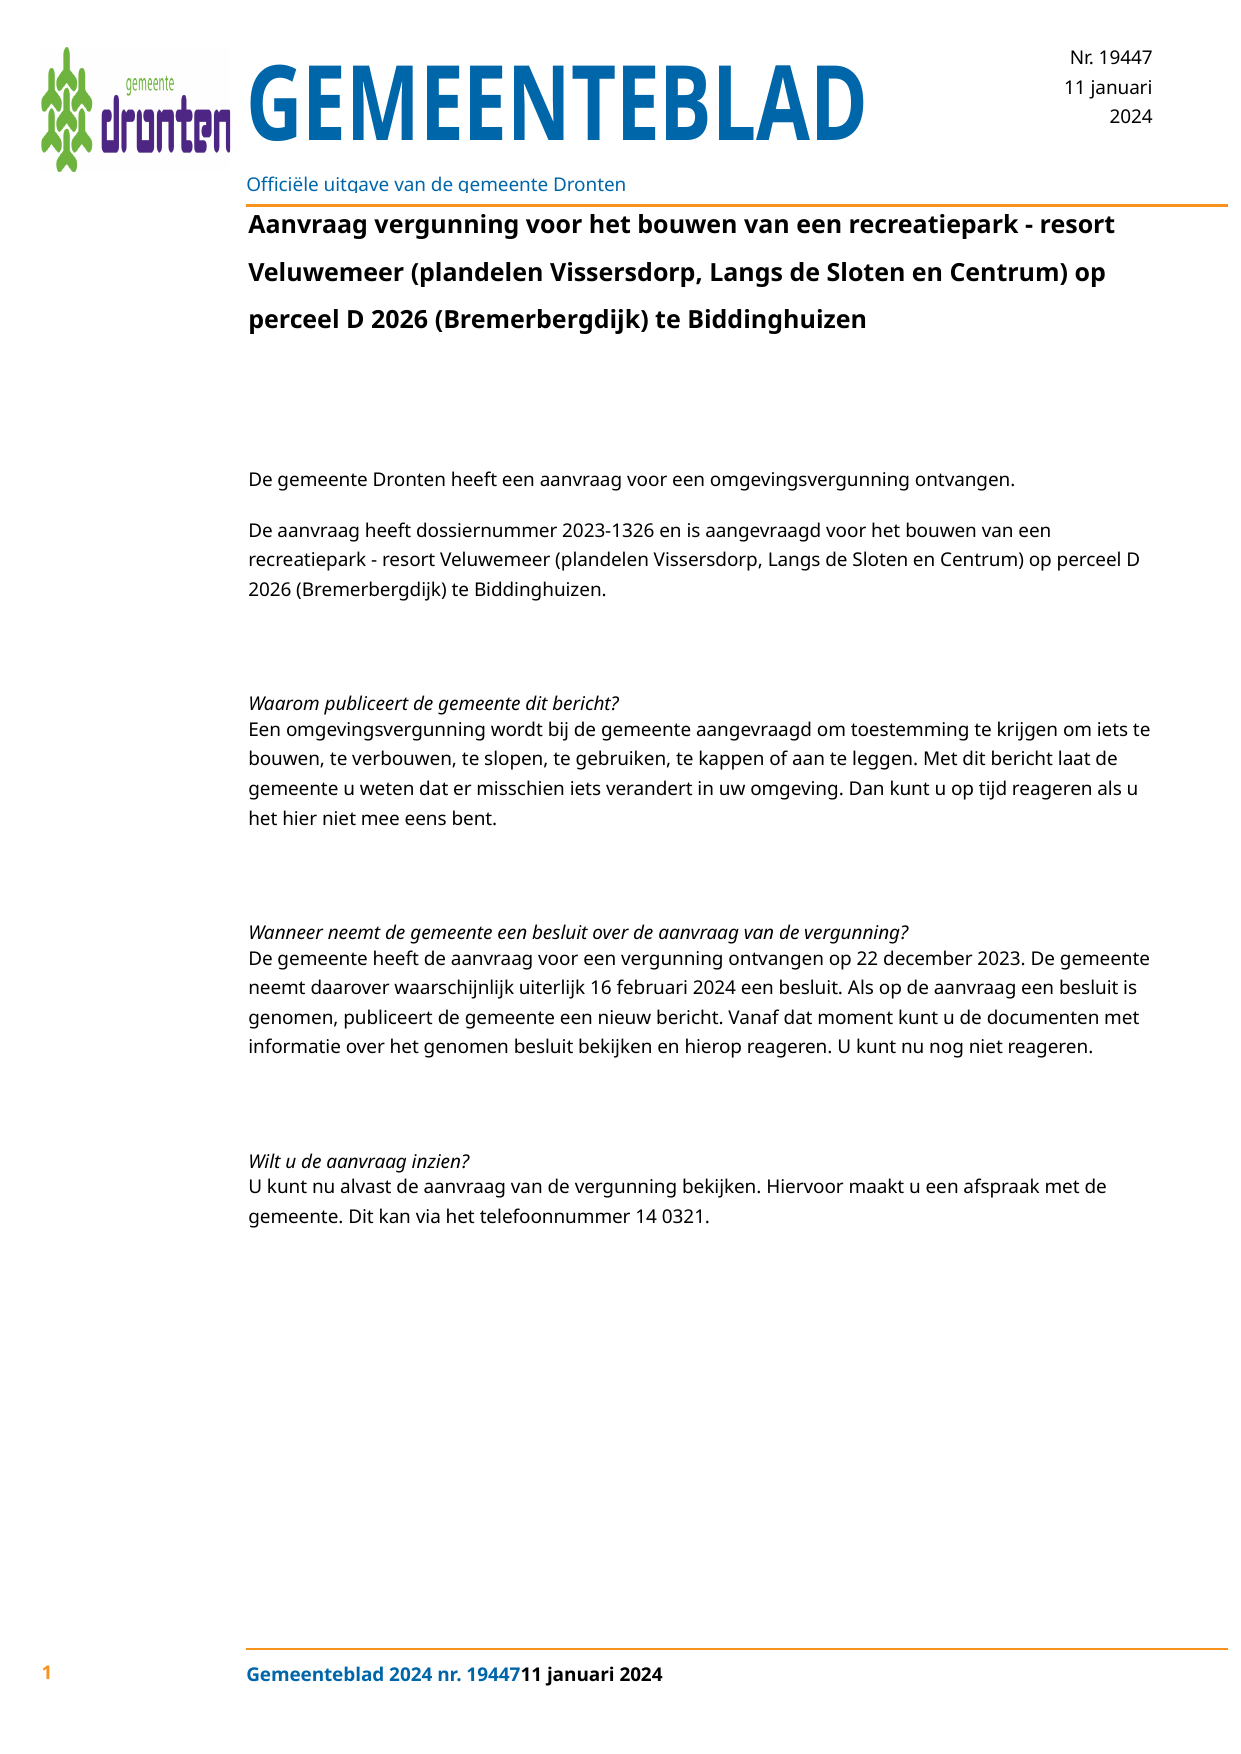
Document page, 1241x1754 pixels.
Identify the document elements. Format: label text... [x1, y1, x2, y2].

text De aanvraag heeft dossiernummer 2023-1326 en is aangevraagd voor het bouwen van een recreatiepark - resort Veluwemeer (plandelen Vissersdorp, Langs de Sloten en Centrum) op perceel D 2026 (Bremerbergdijk) te Biddinghuizen. [248, 517, 1152, 602]
text Wanneer neemt de gemeente een besluit over de aanvraag van de vergunning? [248, 919, 1152, 945]
text Aanvraag vergunning voor het bouwen van een recreatiepark - resort Veluwemeer (plandelen Vissersdorp, Langs de Sloten en Centrum) op perceel D 2026 (Bremerbergdijk) te Biddinghuizen [248, 207, 1152, 336]
text Wilt u de aanvraag inzien? [248, 1148, 1152, 1174]
text De gemeente heeft de aanvraag voor een vergunning ontvangen op 22 december 2023. De gemeente neemt daarover waarschijnlijk uiterlijk 16 februari 2024 een besluit. Als op de aanvraag een besluit is genomen, publiceert de gemeente een nieuw bericht. Vanaf dat moment kunt u de documenten met informatie over het genomen besluit bekijken en hierop reageren. U kunt nu nog niet reageren. [248, 945, 1152, 1059]
text U kunt nu alvast de aanvraag van de vergunning bekijken. Hiervoor maakt u een afspraak met de gemeente. Dit kan via het telefoonnummer 14 0321. [248, 1174, 1152, 1229]
text De gemeente Dronten heeft een aanvraag voor een omgevingsvergunning ontvangen. [248, 466, 1152, 492]
picture [41, 47, 231, 172]
text Een omgevingsvergunning wordt bij de gemeente aangevraagd om toestemming te krijgen om iets te bouwen, te verbouwen, te slopen, te gebruiken, te kappen of aan te leggen. Met dit bericht laat de gemeente u weten dat er misschien iets verandert in uw omgeving. Dan kunt u op tijd reageren als u het hier niet mee eens bent. [248, 716, 1152, 831]
text Waarom publiceert de gemeente dit bericht? [248, 690, 1152, 716]
